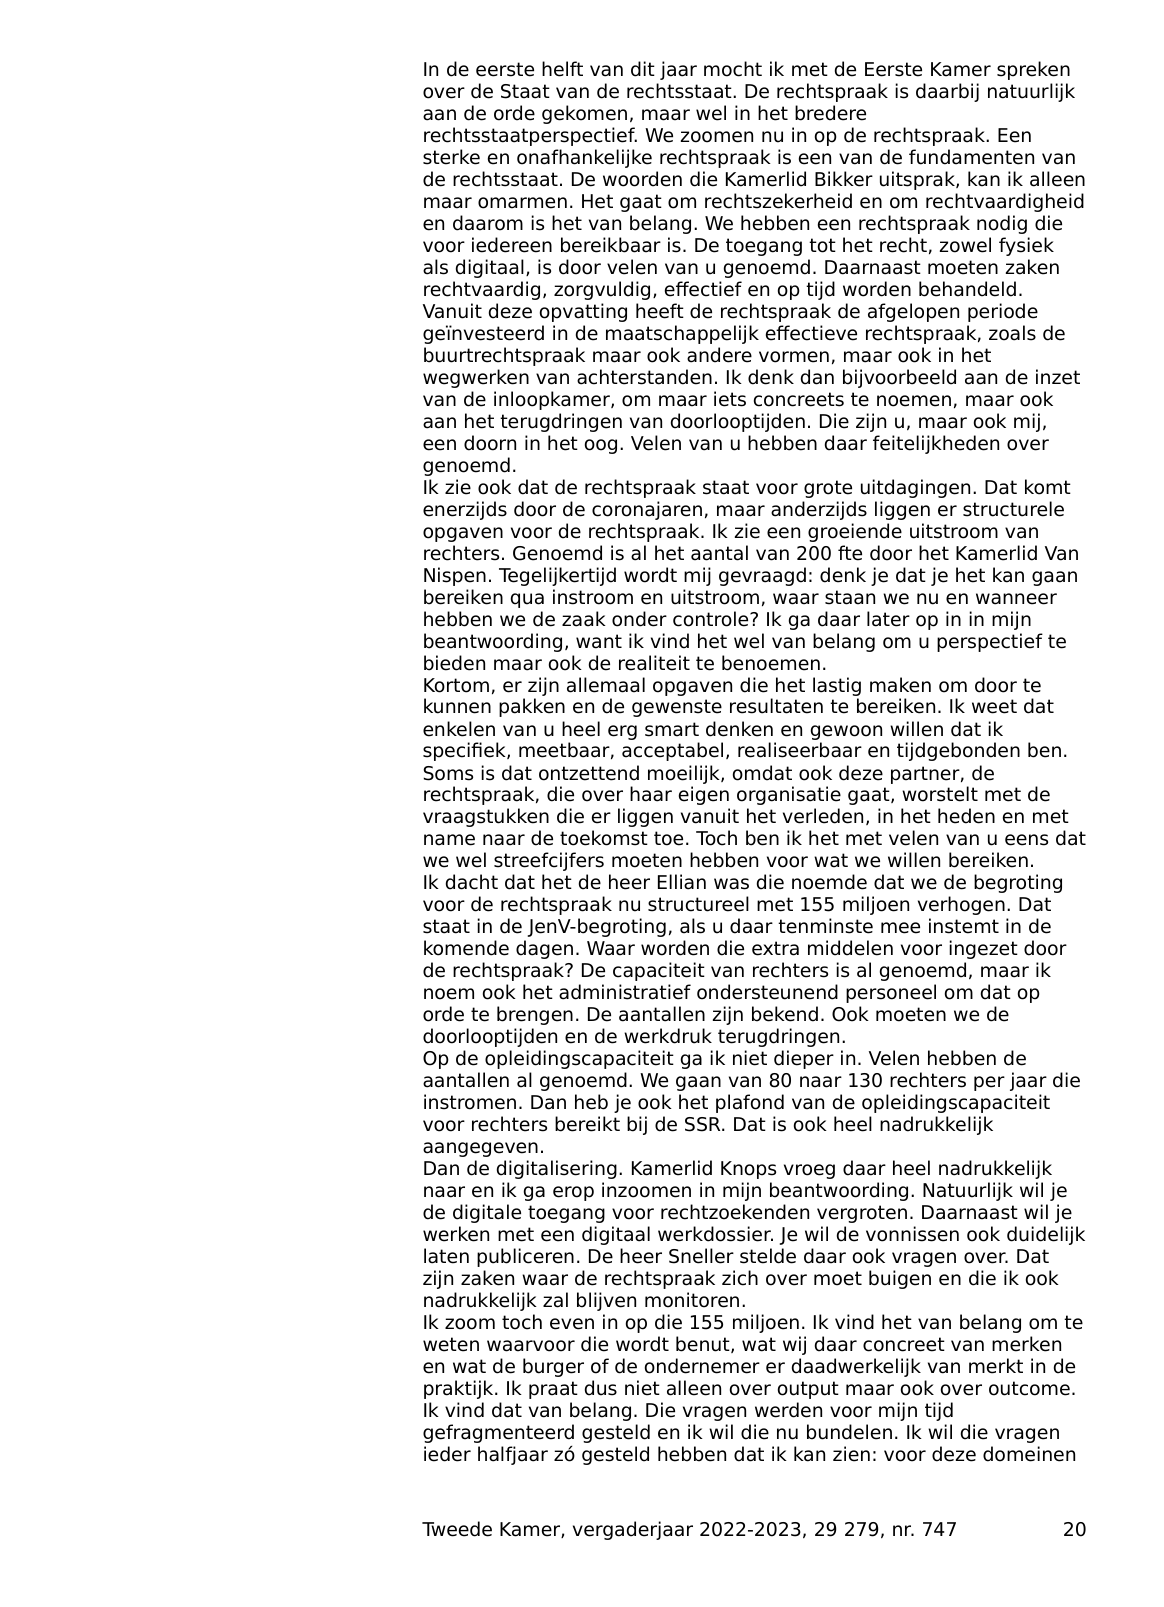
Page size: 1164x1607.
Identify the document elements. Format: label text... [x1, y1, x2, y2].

text In de eerste helft van dit jaar mocht ik met de Eerste Kamer spreken over de Staat van de rechtsstaat. De rechtspraak is daarbij natuurlijk aan de orde gekomen, maar wel in het bredere rechtsstaatperspectief. We zoomen nu in op de rechtspraak. Een sterke en onafhankelijke rechtspraak is een van de fundamenten van de rechtsstaat. De woorden die Kamerlid Bikker uitsprak, kan ik alleen maar omarmen. Het gaat om rechtszekerheid en om rechtvaardigheid en daarom is het van belang. We hebben een rechtspraak nodig die voor iedereen bereikbaar is. De toegang tot het recht, zowel fysiek als digitaal, is door velen van u genoemd. Daarnaast moeten zaken rechtvaardig, zorgvuldig, effectief en op tijd worden behandeld. Vanuit deze opvatting heeft de rechtspraak de afgelopen periode geïnvesteerd in de maatschappelijk effectieve rechtspraak, zoals de buurtrechtspraak maar ook andere vormen, maar ook in het wegwerken van achterstanden. Ik denk dan bijvoorbeeld aan de inzet van de inloopkamer, om maar iets concreets te noemen, maar ook aan het terugdringen van doorlooptijden. Die zijn u, maar ook mij, een doorn in het oog. Velen van u hebben daar feitelijkheden over genoemd. [422, 59, 1087, 477]
text Ik zie ook dat de rechtspraak staat voor grote uitdagingen. Dat komt enerzijds door de coronajaren, maar anderzijds liggen er structurele opgaven voor de rechtspraak. Ik zie een groeiende uitstroom van rechters. Genoemd is al het aantal van 200 fte door het Kamerlid Van Nispen. Tegelijkertijd wordt mij gevraagd: denk je dat je het kan gaan bereiken qua instroom en uitstroom, waar staan we nu en wanneer hebben we de zaak onder controle? Ik ga daar later op in in mijn beantwoording, want ik vind het wel van belang om u perspectief te bieden maar ook de realiteit te benoemen. [422, 477, 1087, 674]
text Ik zoom toch even in op die 155 miljoen. Ik vind het van belang om te weten waarvoor die wordt benut, wat wij daar concreet van merken en wat de burger of de ondernemer er daadwerkelijk van merkt in de praktijk. Ik praat dus niet alleen over output maar ook over outcome. Ik vind dat van belang. Die vragen werden voor mijn tijd gefragmenteerd gesteld en ik wil die nu bundelen. Ik wil die vragen ieder halfjaar zó gesteld hebben dat ik kan zien: voor deze domeinen [422, 1312, 1087, 1466]
text Op de opleidingscapaciteit ga ik niet dieper in. Velen hebben de aantallen al genoemd. We gaan van 80 naar 130 rechters per jaar die instromen. Dan heb je ook het plafond van de opleidingscapaciteit voor rechters bereikt bij de SSR. Dat is ook heel nadrukkelijk aangegeven. [422, 1048, 1087, 1158]
text Kortom, er zijn allemaal opgaven die het lastig maken om door te kunnen pakken en de gewenste resultaten te bereiken. Ik weet dat enkelen van u heel erg smart denken en gewoon willen dat ik specifiek, meetbaar, acceptabel, realiseerbaar en tijdgebonden ben. Soms is dat ontzettend moeilijk, omdat ook deze partner, de rechtspraak, die over haar eigen organisatie gaat, worstelt met de vraagstukken die er liggen vanuit het verleden, in het heden en met name naar de toekomst toe. Toch ben ik het met velen van u eens dat we wel streefcijfers moeten hebben voor wat we willen bereiken. [422, 674, 1087, 872]
text Dan de digitalisering. Kamerlid Knops vroeg daar heel nadrukkelijk naar en ik ga erop inzoomen in mijn beantwoording. Natuurlijk wil je de digitale toegang voor rechtzoekenden vergroten. Daarnaast wil je werken met een digitaal werkdossier. Je wil de vonnissen ook duidelijk laten publiceren. De heer Sneller stelde daar ook vragen over. Dat zijn zaken waar de rechtspraak zich over moet buigen en die ik ook nadrukkelijk zal blijven monitoren. [422, 1158, 1087, 1312]
text Ik dacht dat het de heer Ellian was die noemde dat we de begroting voor de rechtspraak nu structureel met 155 miljoen verhogen. Dat staat in de JenV-begroting, als u daar tenminste mee instemt in de komende dagen. Waar worden die extra middelen voor ingezet door de rechtspraak? De capaciteit van rechters is al genoemd, maar ik noem ook het administratief ondersteunend personeel om dat op orde te brengen. De aantallen zijn bekend. Ook moeten we de doorlooptijden en de werkdruk terugdringen. [422, 872, 1087, 1048]
